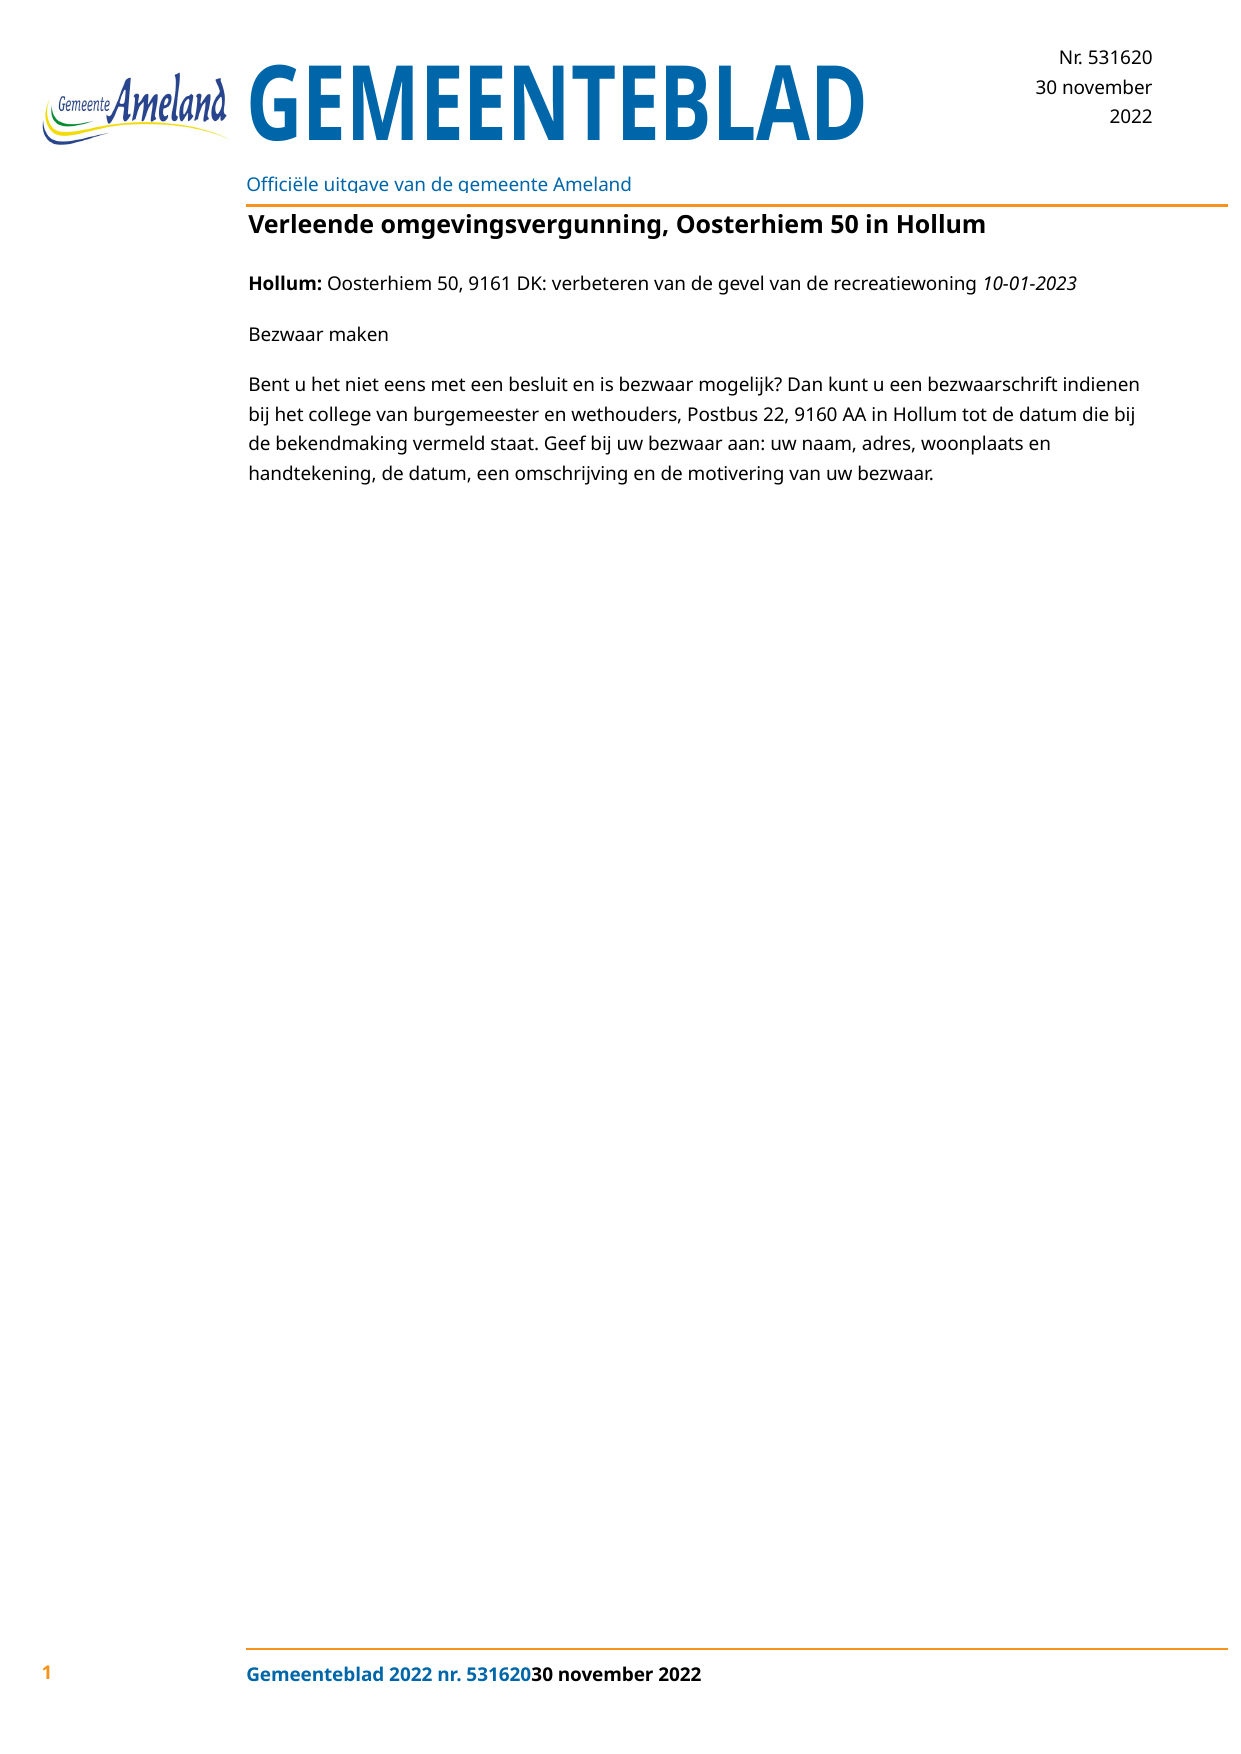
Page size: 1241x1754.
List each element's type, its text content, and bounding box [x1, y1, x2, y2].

text Bent u het niet eens met een besluit en is bezwaar mogelijk? Dan kunt u een bezwaarschrift indienen bij het college van burgemeester en wethouders, Postbus 22, 9160 AA in Hollum tot de datum die bij de bekendmaking vermeld staat. Geef bij uw bezwaar aan: uw naam, adres, woonplaats en handtekening, de datum, een omschrijving en de motivering van uw bezwaar. [248, 371, 1152, 486]
text Verleende omgevingsvergunning, Oosterhiem 50 in Hollum [248, 207, 1152, 241]
text Hollum: Oosterhiem 50, 9161 DK: verbeteren van de gevel van de recreatiewoning 10-01-2023 [248, 270, 1152, 296]
picture [41, 47, 231, 172]
text Bezwaar maken [248, 321, 1152, 346]
